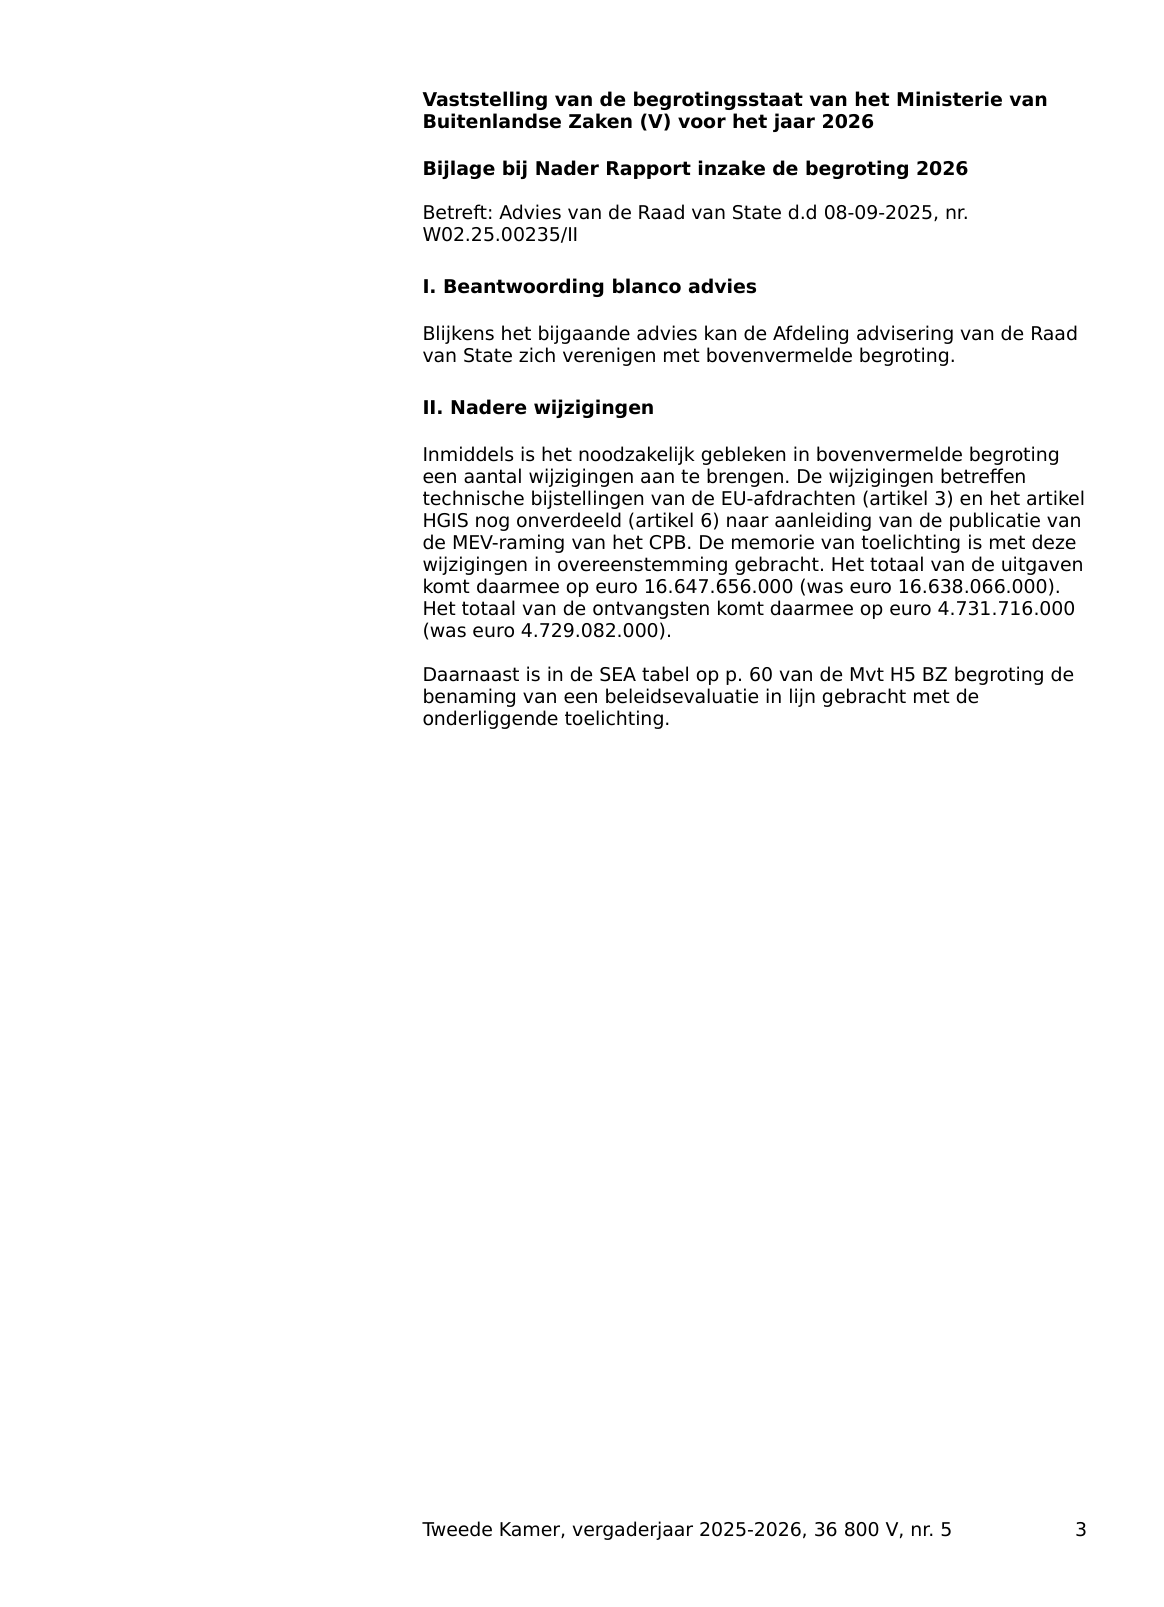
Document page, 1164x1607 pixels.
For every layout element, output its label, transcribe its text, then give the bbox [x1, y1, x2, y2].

text Daarnaast is in de SEA tabel op p. 60 van de Mvt H5 BZ begroting de benaming van een beleidsevaluatie in lijn gebracht met de onderliggende toelichting. [422, 664, 1087, 730]
text Betreft: Advies van de Raad van State d.d 08-09-2025, nr. W02.25.00235/II [422, 202, 1087, 246]
subtitle Bijlage bij Nader Rapport inzake de begroting 2026 [422, 158, 1087, 180]
subtitle II. Nadere wijzigingen [422, 397, 1087, 419]
subtitle Vaststelling van de begrotingsstaat van het Ministerie van Buitenlandse Zaken (V) voor het jaar 2026 [77, 89, 1087, 133]
text Inmiddels is het noodzakelijk gebleken in bovenvermelde begroting een aantal wijzigingen aan te brengen. De wijzigingen betreffen technische bijstellingen van de EU-afdrachten (artikel 3) en het artikel HGIS nog onverdeeld (artikel 6) naar aanleiding van de publicatie van de MEV-raming van het CPB. De memorie van toelichting is met deze wijzigingen in overeenstemming gebracht. Het totaal van de uitgaven komt daarmee op euro 16.647.656.000 (was euro 16.638.066.000). Het totaal van de ontvangsten komt daarmee op euro 4.731.716.000 (was euro 4.729.082.000). [422, 444, 1087, 642]
text Blijkens het bijgaande advies kan de Afdeling advisering van de Raad van State zich verenigen met bovenvermelde begroting. [422, 323, 1087, 367]
subtitle I. Beantwoording blanco advies [422, 276, 1087, 298]
